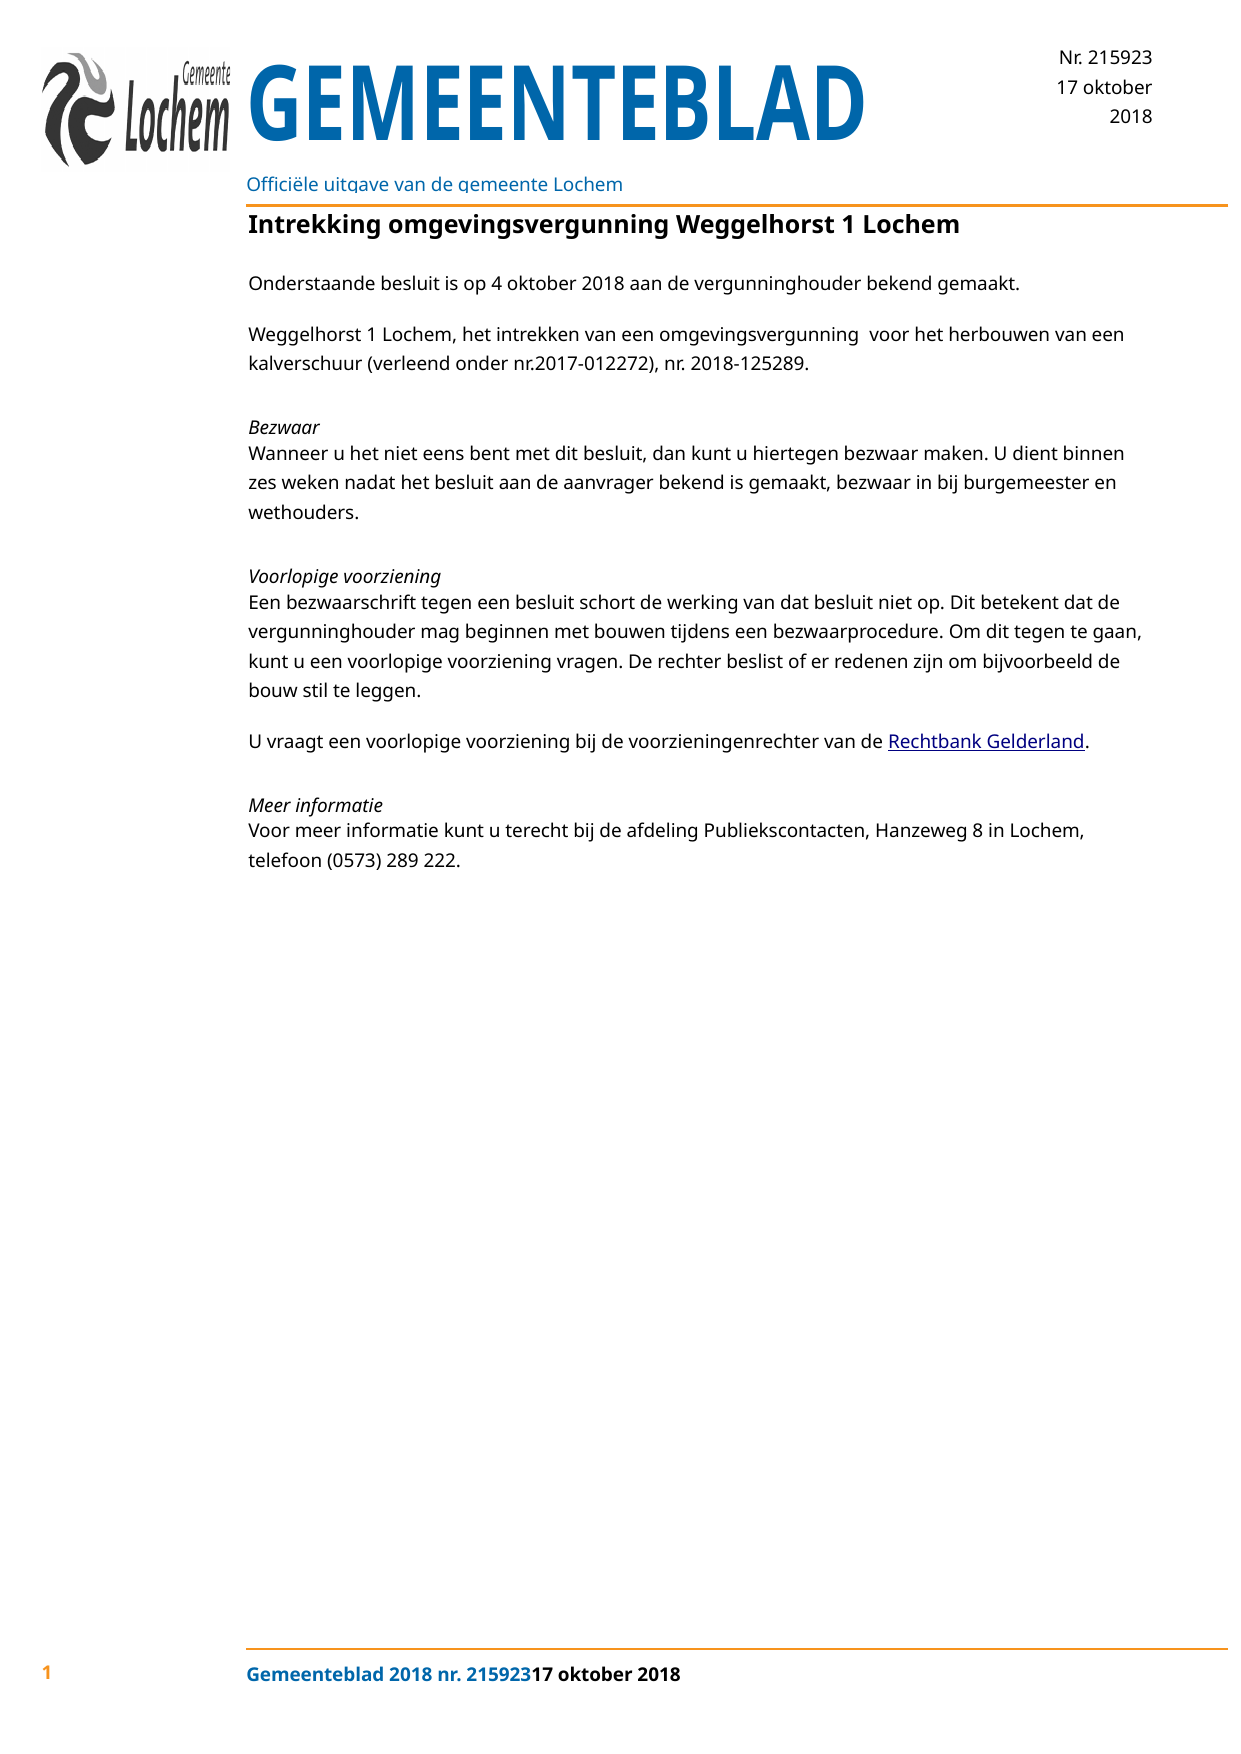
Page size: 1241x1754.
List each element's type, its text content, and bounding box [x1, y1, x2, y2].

text Weggelhorst 1 Lochem, het intrekken van een omgevingsvergunning voor het herbouwen van een kalverschuur (verleend onder nr.2017-012272), nr. 2018-125289. [248, 321, 1152, 376]
text Voorlopige voorziening [248, 563, 1152, 589]
text Een bezwaarschrift tegen een besluit schort de werking van dat besluit niet op. Dit betekent dat de vergunninghouder mag beginnen met bouwen tijdens een bezwaarprocedure. Om dit tegen te gaan, kunt u een voorlopige voorziening vragen. De rechter beslist of er redenen zijn om bijvoorbeeld de bouw stil te leggen. [248, 589, 1152, 703]
picture [41, 47, 231, 172]
text Voor meer informatie kunt u terecht bij de afdeling Publiekscontacten, Hanzeweg 8 in Lochem, telefoon (0573) 289 222. [248, 818, 1152, 873]
text U vraagt een voorlopige voorziening bij de voorzieningenrechter van de Rechtbank Gelderland. [248, 728, 1152, 754]
text Meer informatie [248, 792, 1152, 818]
text Bezwaar [248, 414, 1152, 440]
text Intrekking omgevingsvergunning Weggelhorst 1 Lochem [248, 207, 1152, 241]
text Onderstaande besluit is op 4 oktober 2018 aan de vergunninghouder bekend gemaakt. [248, 270, 1152, 296]
text Wanneer u het niet eens bent met dit besluit, dan kunt u hiertegen bezwaar maken. U dient binnen zes weken nadat het besluit aan de aanvrager bekend is gemaakt, bezwaar in bij burgemeester en wethouders. [248, 440, 1152, 525]
